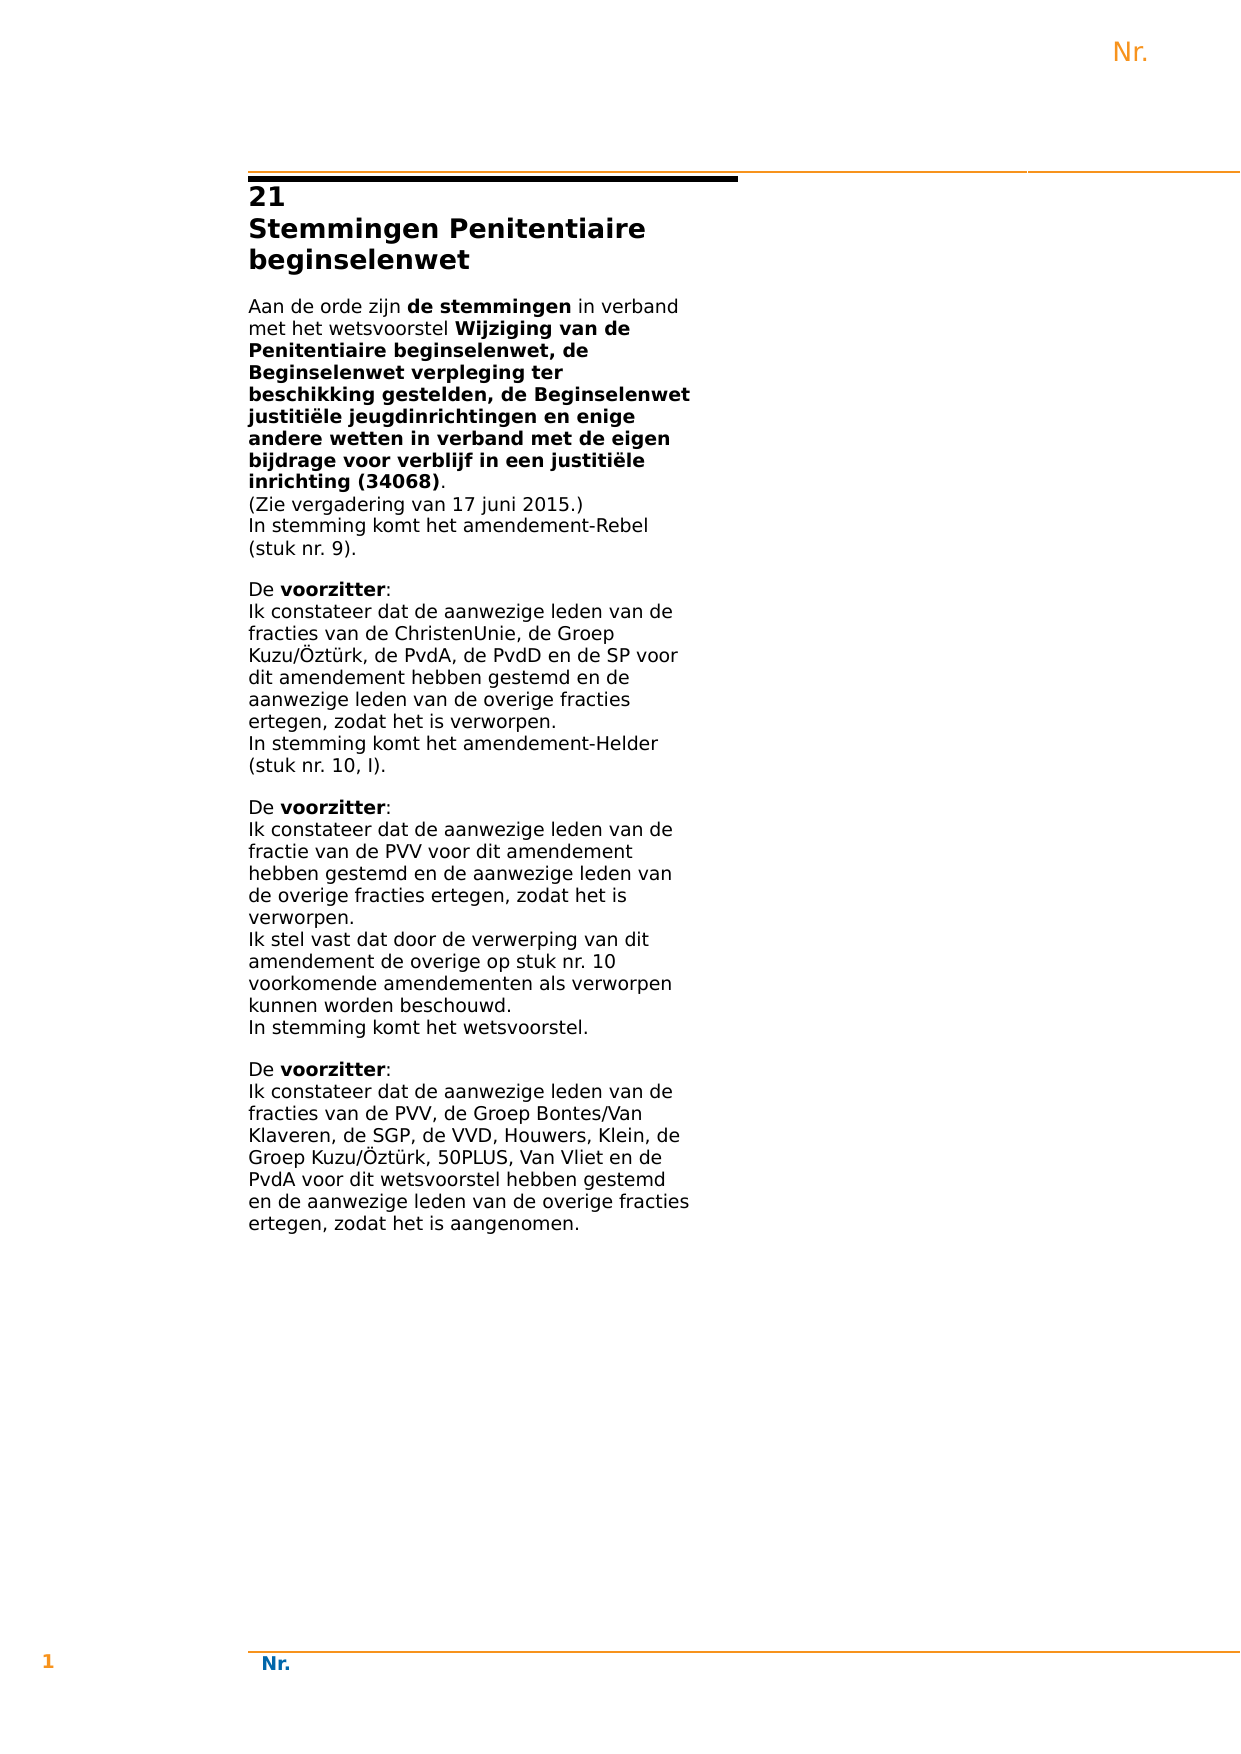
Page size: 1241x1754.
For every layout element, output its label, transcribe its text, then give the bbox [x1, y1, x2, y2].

text De voorzitter: [248, 797, 691, 819]
text De voorzitter: [248, 1059, 691, 1081]
text De voorzitter: [248, 579, 691, 601]
text In stemming komt het amendement-Helder (stuk nr. 10, I). [248, 733, 691, 777]
text In stemming komt het wetsvoorstel. [248, 1017, 691, 1039]
text Ik constateer dat de aanwezige leden van de fracties van de ChristenUnie, de Groep Kuzu/Öztürk, de PvdA, de PvdD en de SP voor dit amendement hebben gestemd en de aanwezige leden van de overige fracties ertegen, zodat het is verworpen. [248, 601, 691, 733]
text Ik constateer dat de aanwezige leden van de fracties van de PVV, de Groep Bontes/Van Klaveren, de SGP, de VVD, Houwers, Klein, de Groep Kuzu/Öztürk, 50PLUS, Van Vliet en de PvdA voor dit wetsvoorstel hebben gestemd en de aanwezige leden van de overige fracties ertegen, zodat het is aangenomen. [248, 1081, 691, 1235]
text In stemming komt het amendement-Rebel (stuk nr. 9). [248, 515, 691, 559]
text Ik constateer dat de aanwezige leden van de fractie van de PVV voor dit amendement hebben gestemd en de aanwezige leden van de overige fracties ertegen, zodat het is verworpen. [248, 819, 691, 929]
title 21 Stemmingen Penitentiaire beginselenwet [248, 182, 691, 276]
text Aan de orde zijn de stemmingen in verband met het wetsvoorstel Wijziging van de Penitentiaire beginselenwet, de Beginselenwet verpleging ter beschikking gestelden, de Beginselenwet justitiële jeugdinrichtingen en enige andere wetten in verband met de eigen bijdrage voor verblijf in een justitiële inrichting (34068). [248, 296, 691, 493]
text (Zie vergadering van 17 juni 2015.) [248, 493, 691, 515]
text Ik stel vast dat door de verwerping van dit amendement de overige op stuk nr. 10 voorkomende amendementen als verworpen kunnen worden beschouwd. [248, 929, 691, 1017]
